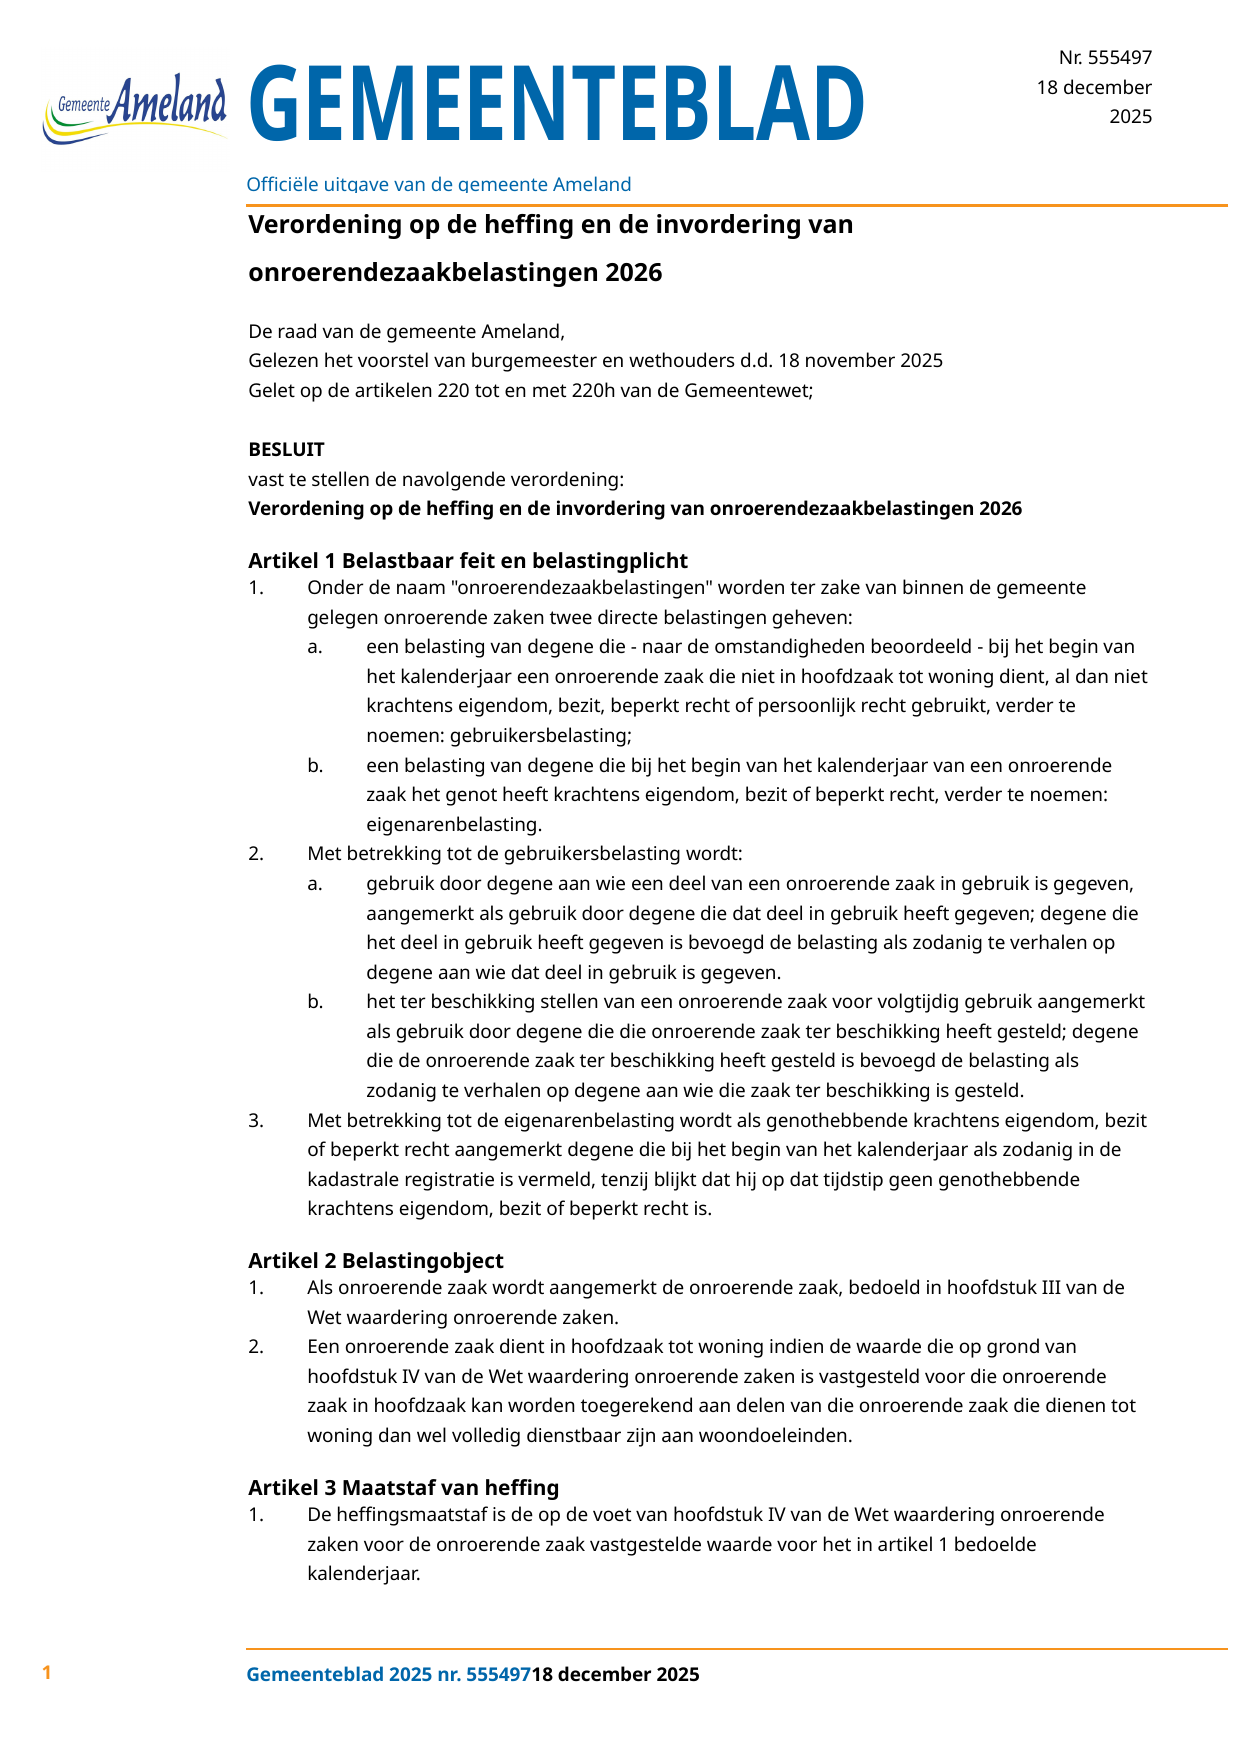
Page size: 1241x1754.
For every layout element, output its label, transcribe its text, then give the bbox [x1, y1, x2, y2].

text De raad van de gemeente Ameland, [248, 318, 1152, 344]
picture [41, 47, 231, 172]
list Met betrekking tot de gebruikersbelasting wordt: [248, 841, 1152, 866]
text Artikel 2 Belastingobject [248, 1246, 1152, 1274]
list een belasting van degene die bij het begin van het kalenderjaar van een onroerende zaak het genot heeft krachtens eigendom, bezit of beperkt recht, verder te noemen: eigenarenbelasting. [307, 752, 1152, 837]
list Een onroerende zaak dient in hoofdzaak tot woning indien de waarde die op grond van hoofdstuk IV van de Wet waardering onroerende zaken is vastgesteld voor die onroerende zaak in hoofdzaak kan worden toegerekend aan delen van die onroerende zaak die dienen tot woning dan wel volledig dienstbaar zijn aan woondoeleinden. [248, 1333, 1152, 1448]
text Verordening op de heffing en de invordering van onroerendezaakbelastingen 2026 [248, 207, 1152, 288]
list Met betrekking tot de eigenarenbelasting wordt als genothebbende krachtens eigendom, bezit of beperkt recht aangemerkt degene die bij het begin van het kalenderjaar als zodanig in de kadastrale registratie is vermeld, tenzij blijkt dat hij op dat tijdstip geen genothebbende krachtens eigendom, bezit of beperkt recht is. [248, 1107, 1152, 1221]
text Artikel 3 Maatstaf van heffing [248, 1473, 1152, 1501]
list Onder de naam "onroerendezaakbelastingen" worden ter zake van binnen de gemeente gelegen onroerende zaken twee directe belastingen geheven: [248, 574, 1152, 629]
list een belasting van degene die - naar de omstandigheden beoordeeld - bij het begin van het kalenderjaar een onroerende zaak die niet in hoofdzaak tot woning dient, al dan niet krachtens eigendom, bezit, beperkt recht of persoonlijk recht gebruikt, verder te noemen: gebruikersbelasting; [307, 633, 1152, 748]
text vast te stellen de navolgende verordening: [248, 466, 1152, 492]
text Gelezen het voorstel van burgemeester en wethouders d.d. 18 november 2025 [248, 347, 1152, 373]
list gebruik door degene aan wie een deel van een onroerende zaak in gebruik is gegeven, aangemerkt als gebruik door degene die dat deel in gebruik heeft gegeven; degene die het deel in gebruik heeft gegeven is bevoegd de belasting als zodanig te verhalen op degene aan wie dat deel in gebruik is gegeven. [307, 870, 1152, 984]
list De heffingsmaatstaf is de op de voet van hoofdstuk IV van de Wet waardering onroerende zaken voor de onroerende zaak vastgestelde waarde voor het in artikel 1 bedoelde kalenderjaar. [248, 1501, 1152, 1586]
text BESLUIT [248, 436, 1152, 462]
text Verordening op de heffing en de invordering van onroerendezaakbelastingen 2026 [248, 495, 1152, 521]
text Artikel 1 Belastbaar feit en belastingplicht [248, 546, 1152, 574]
list het ter beschikking stellen van een onroerende zaak voor volgtijdig gebruik aangemerkt als gebruik door degene die die onroerende zaak ter beschikking heeft gesteld; degene die de onroerende zaak ter beschikking heeft gesteld is bevoegd de belasting als zodanig te verhalen op degene aan wie die zaak ter beschikking is gesteld. [307, 988, 1152, 1103]
list Als onroerende zaak wordt aangemerkt de onroerende zaak, bedoeld in hoofdstuk III van de Wet waardering onroerende zaken. [248, 1274, 1152, 1330]
text Gelet op de artikelen 220 tot en met 220h van de Gemeentewet; [248, 377, 1152, 403]
